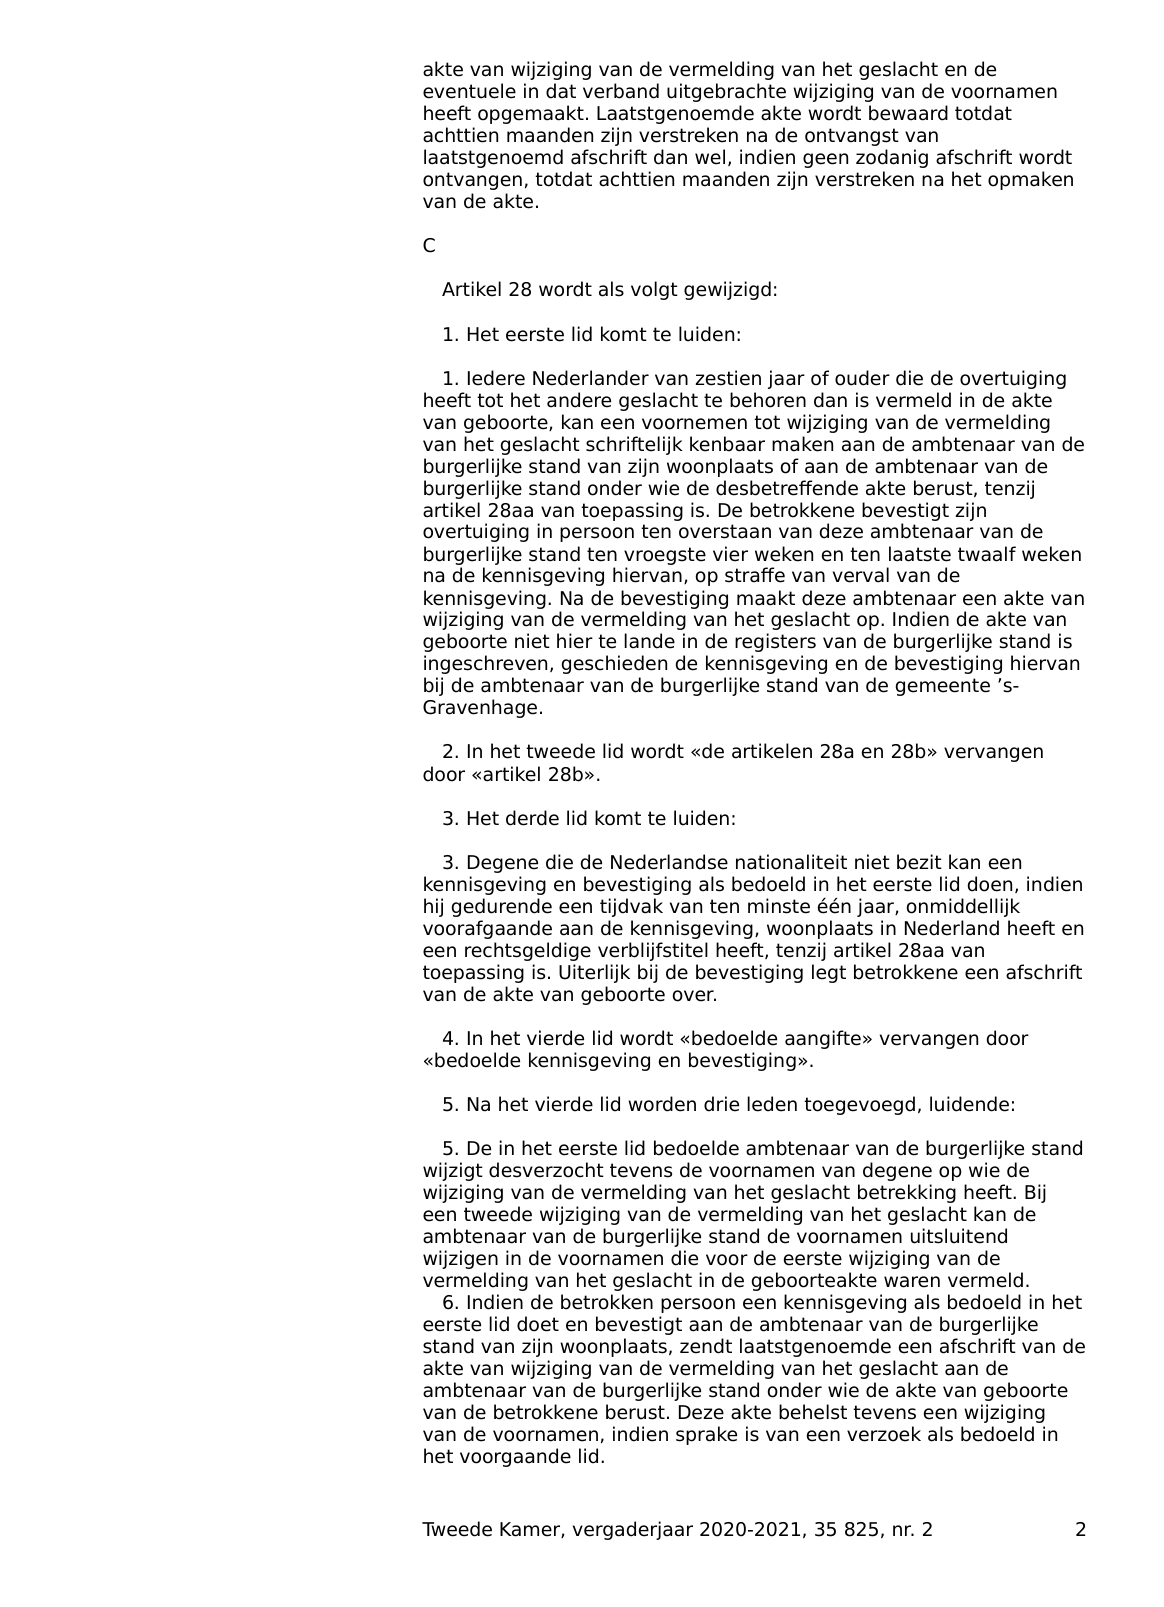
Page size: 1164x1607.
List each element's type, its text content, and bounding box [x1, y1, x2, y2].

text Artikel 28 wordt als volgt gewijzigd: [422, 279, 1087, 301]
text 3. Het derde lid komt te luiden: [422, 808, 1087, 829]
text 4. In het vierde lid wordt «bedoelde aangifte» vervangen door «bedoelde kennisgeving en bevestiging». [422, 1028, 1087, 1072]
text 5. Na het vierde lid worden drie leden toegevoegd, luidende: [422, 1094, 1087, 1116]
text 6. Indien de betrokken persoon een kennisgeving als bedoeld in het eerste lid doet en bevestigt aan de ambtenaar van de burgerlijke stand van zijn woonplaats, zendt laatstgenoemde een afschrift van de akte van wijziging van de vermelding van het geslacht aan de ambtenaar van de burgerlijke stand onder wie de akte van geboorte van de betrokkene berust. Deze akte behelst tevens een wijziging van de voornamen, indien sprake is van een verzoek als bedoeld in het voorgaande lid. [422, 1292, 1087, 1468]
text C [422, 235, 1087, 257]
text 5. De in het eerste lid bedoelde ambtenaar van de burgerlijke stand wijzigt desverzocht tevens de voornamen van degene op wie de wijziging van de vermelding van het geslacht betrekking heeft. Bij een tweede wijziging van de vermelding van het geslacht kan de ambtenaar van de burgerlijke stand de voornamen uitsluitend wijzigen in de voornamen die voor de eerste wijziging van de vermelding van het geslacht in de geboorteakte waren vermeld. [422, 1138, 1087, 1292]
text 2. In het tweede lid wordt «de artikelen 28a en 28b» vervangen door «artikel 28b». [422, 741, 1087, 785]
text 3. Degene die de Nederlandse nationaliteit niet bezit kan een kennisgeving en bevestiging als bedoeld in het eerste lid doen, indien hij gedurende een tijdvak van ten minste één jaar, onmiddellijk voorafgaande aan de kennisgeving, woonplaats in Nederland heeft en een rechtsgeldige verblijfstitel heeft, tenzij artikel 28aa van toepassing is. Uiterlijk bij de bevestiging legt betrokkene een afschrift van de akte van geboorte over. [422, 852, 1087, 1006]
text akte van wijziging van de vermelding van het geslacht en de eventuele in dat verband uitgebrachte wijziging van de voornamen heeft opgemaakt. Laatstgenoemde akte wordt bewaard totdat achttien maanden zijn verstreken na de ontvangst van laatstgenoemd afschrift dan wel, indien geen zodanig afschrift wordt ontvangen, totdat achttien maanden zijn verstreken na het opmaken van de akte. [422, 59, 1087, 213]
text 1. Iedere Nederlander van zestien jaar of ouder die de overtuiging heeft tot het andere geslacht te behoren dan is vermeld in de akte van geboorte, kan een voornemen tot wijziging van de vermelding van het geslacht schriftelijk kenbaar maken aan de ambtenaar van de burgerlijke stand van zijn woonplaats of aan de ambtenaar van de burgerlijke stand onder wie de desbetreffende akte berust, tenzij artikel 28aa van toepassing is. De betrokkene bevestigt zijn overtuiging in persoon ten overstaan van deze ambtenaar van de burgerlijke stand ten vroegste vier weken en ten laatste twaalf weken na de kennisgeving hiervan, op straffe van verval van de kennisgeving. Na de bevestiging maakt deze ambtenaar een akte van wijziging van de vermelding van het geslacht op. Indien de akte van geboorte niet hier te lande in de registers van de burgerlijke stand is ingeschreven, geschieden de kennisgeving en de bevestiging hiervan bij de ambtenaar van de burgerlijke stand van de gemeente ’s-Gravenhage. [422, 368, 1087, 719]
text 1. Het eerste lid komt te luiden: [422, 323, 1087, 345]
